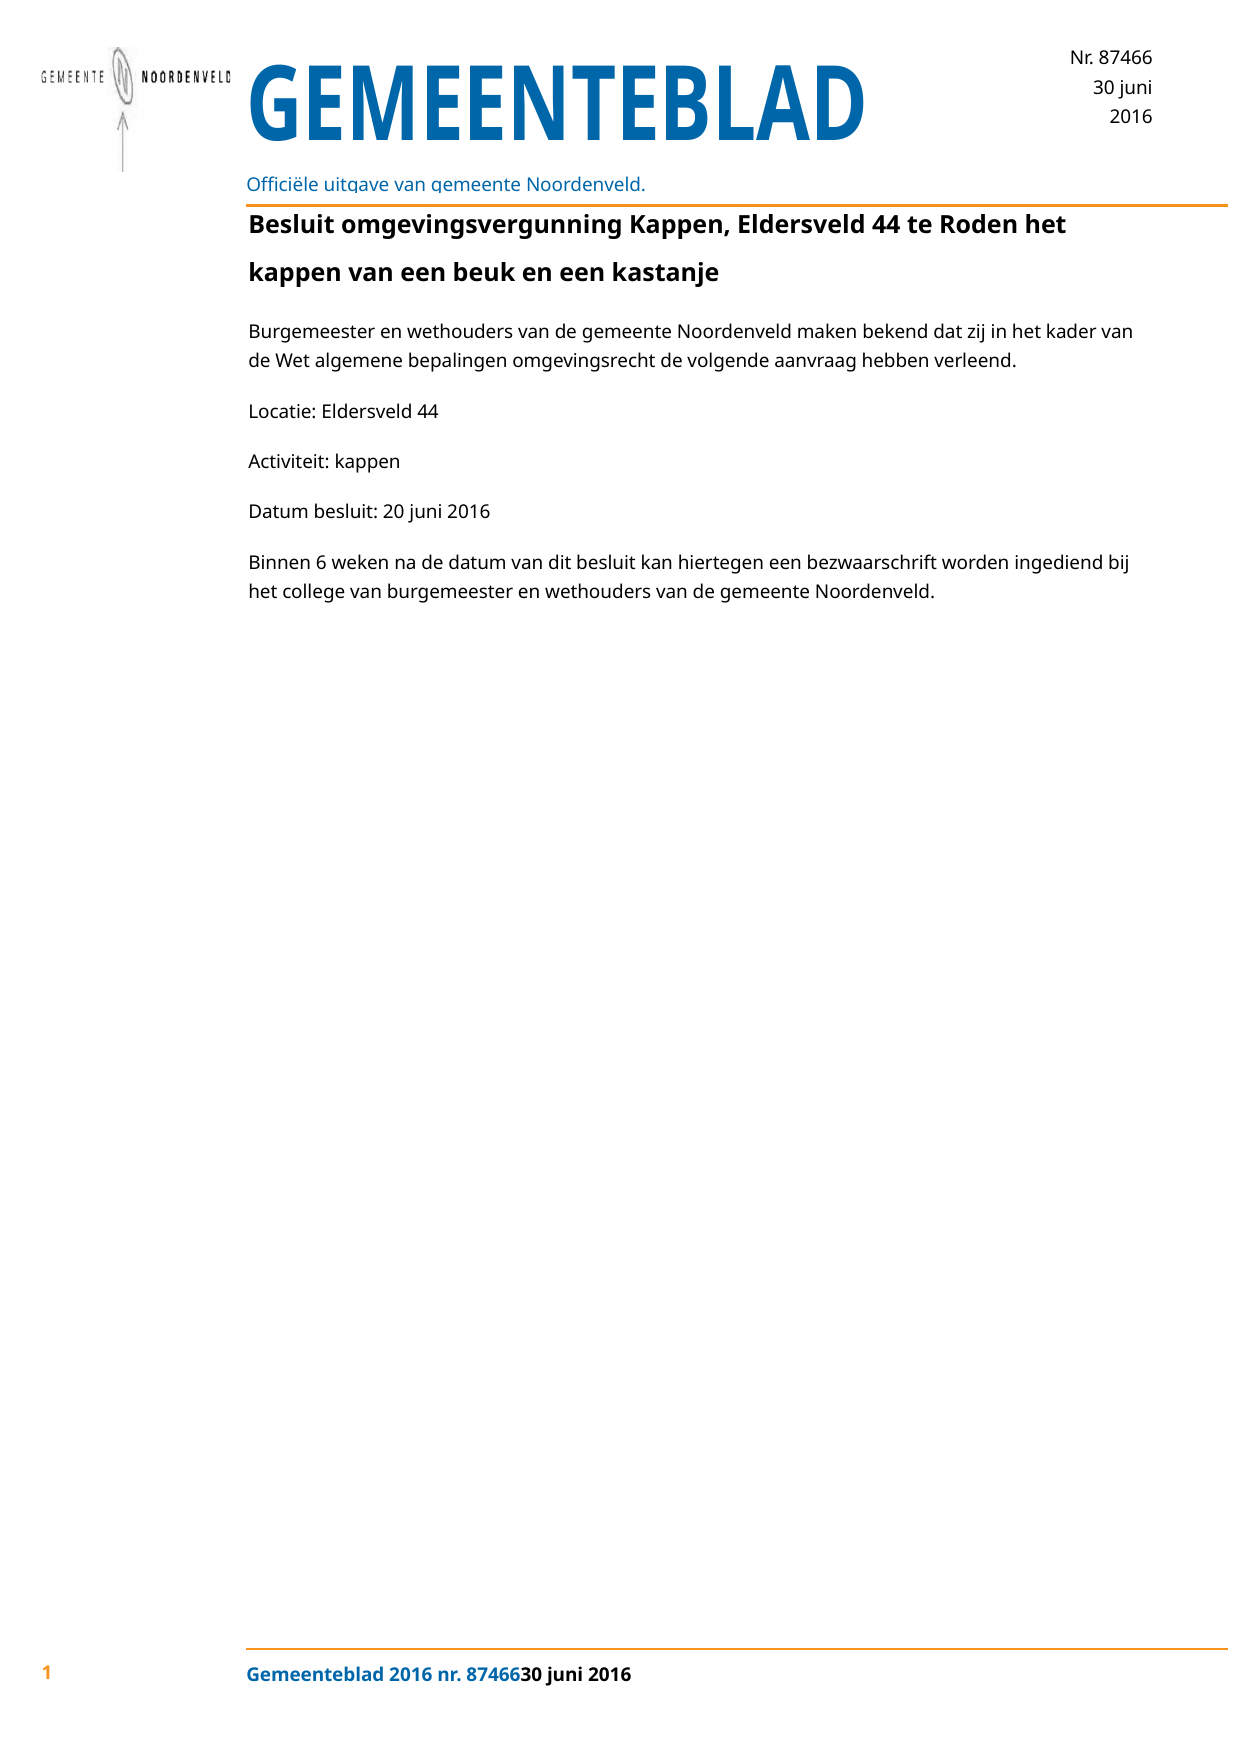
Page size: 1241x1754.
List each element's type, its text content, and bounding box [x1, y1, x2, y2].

text Locatie: Eldersveld 44 [248, 398, 1152, 424]
picture [41, 47, 231, 172]
text Burgemeester en wethouders van de gemeente Noordenveld maken bekend dat zij in het kader van de Wet algemene bepalingen omgevingsrecht de volgende aanvraag hebben verleend. [248, 318, 1152, 373]
text Besluit omgevingsvergunning Kappen, Eldersveld 44 te Roden het kappen van een beuk en een kastanje [248, 207, 1152, 288]
text Datum besluit: 20 juni 2016 [248, 499, 1152, 524]
text Activiteit: kappen [248, 448, 1152, 474]
text Binnen 6 weken na de datum van dit besluit kan hiertegen een bezwaarschrift worden ingediend bij het college van burgemeester en wethouders van de gemeente Noordenveld. [248, 549, 1152, 604]
